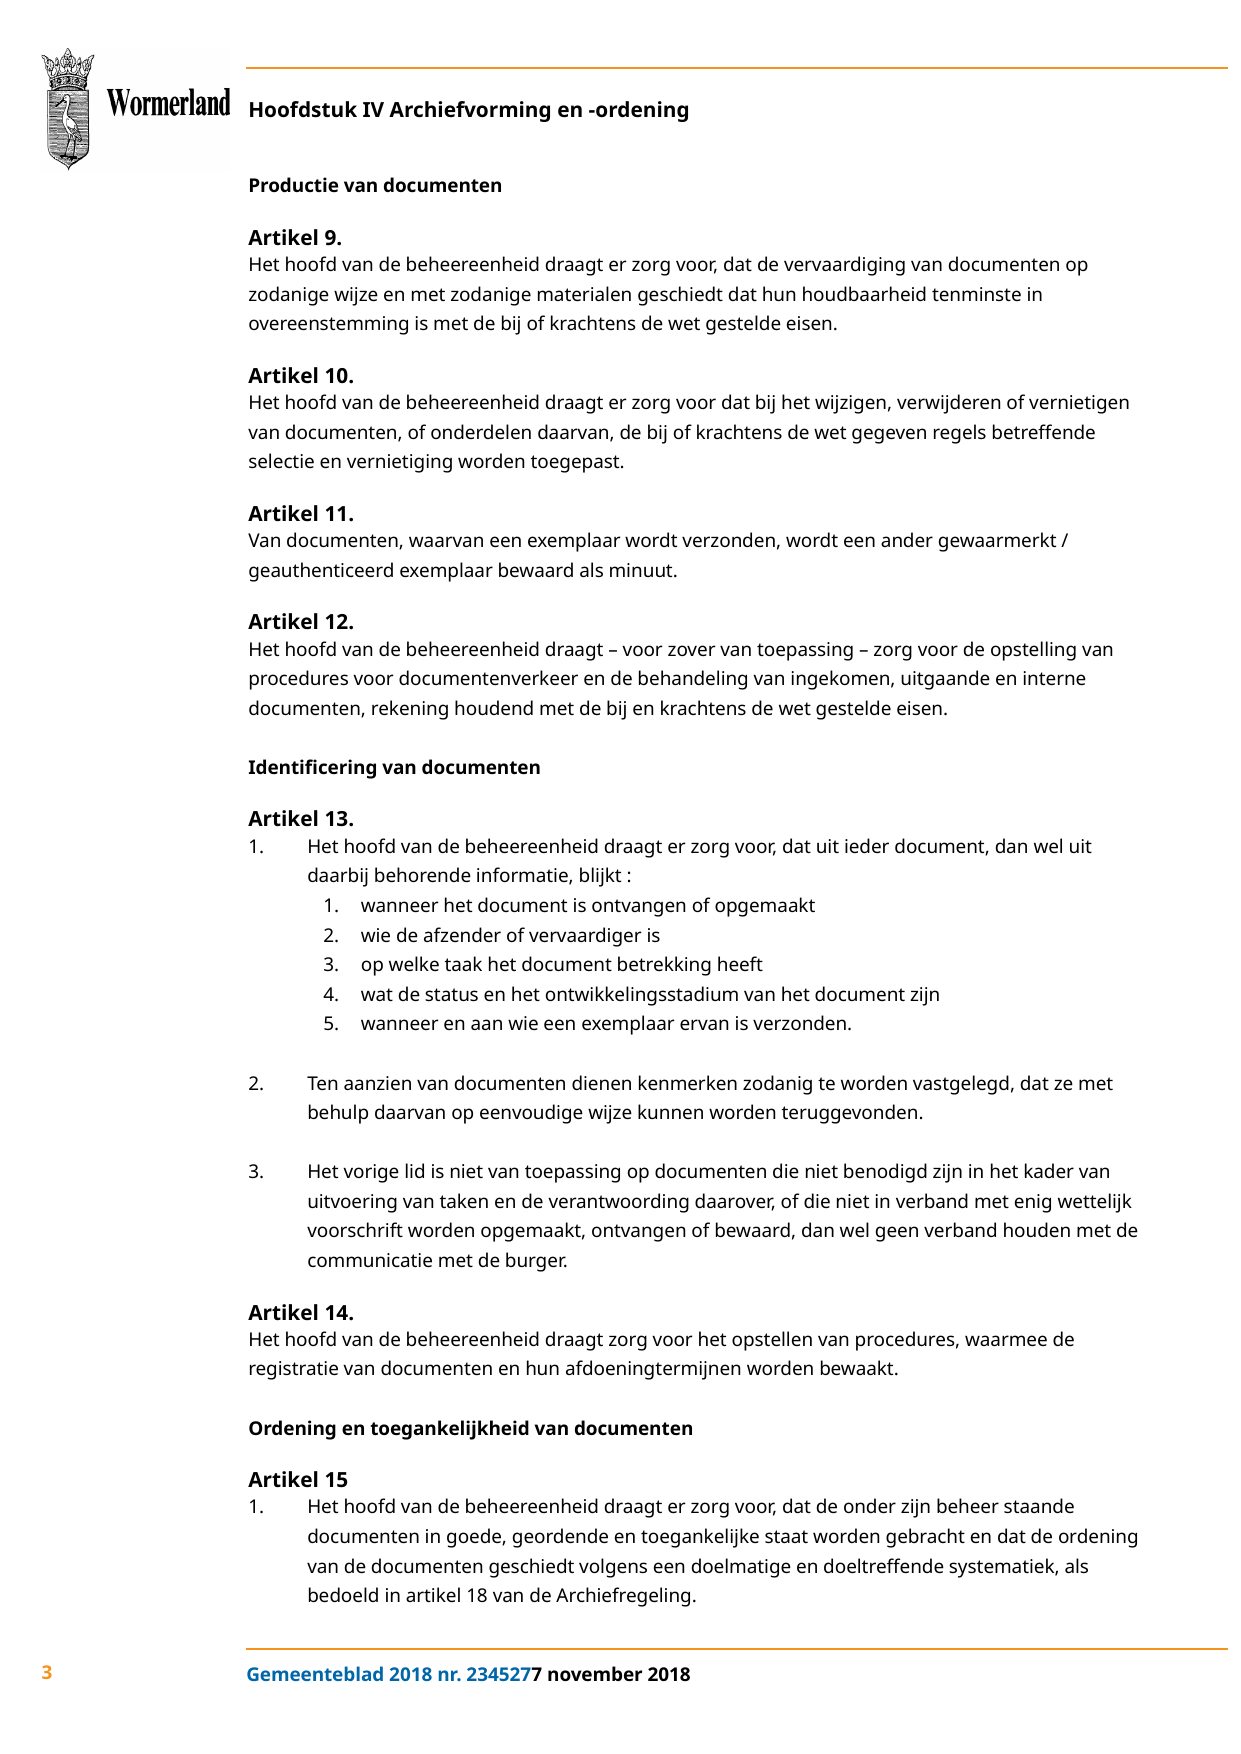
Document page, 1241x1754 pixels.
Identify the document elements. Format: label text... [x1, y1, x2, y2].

text Het hoofd van de beheereenheid draagt zorg voor het opstellen van procedures, waarmee de registratie van documenten en hun afdoeningtermijnen worden bewaakt. [248, 1326, 1152, 1381]
text Artikel 12. [248, 607, 1152, 636]
text Artikel 9. [248, 223, 1152, 251]
list op welke taak het document betrekking heeft [323, 951, 1152, 977]
list Het vorige lid is niet van toepassing op documenten die niet benodigd zijn in het kader van uitvoering van taken en de verantwoording daarover, of die niet in verband met enig wettelijk voorschrift worden opgemaakt, ontvangen of bewaard, dan wel geen verband houden met de communicatie met de burger. [248, 1158, 1152, 1273]
text Artikel 14. [248, 1298, 1152, 1326]
text Artikel 10. [248, 361, 1152, 389]
list Ten aanzien van documenten dienen kenmerken zodanig te worden vastgelegd, dat ze met behulp daarvan op eenvoudige wijze kunnen worden teruggevonden. [248, 1070, 1152, 1125]
text Ordening en toegankelijkheid van documenten [248, 1415, 1152, 1441]
text Hoofdstuk IV Archiefvorming en -ordening [248, 95, 1152, 123]
text Het hoofd van de beheereenheid draagt – voor zover van toepassing – zorg voor de opstelling van procedures voor documentenverkeer en de behandeling van ingekomen, uitgaande en interne documenten, rekening houdend met de bij en krachtens de wet gestelde eisen. [248, 636, 1152, 721]
list wanneer het document is ontvangen of opgemaakt [323, 892, 1152, 918]
text Artikel 15 [248, 1465, 1152, 1494]
list Het hoofd van de beheereenheid draagt er zorg voor, dat de onder zijn beheer staande documenten in goede, geordende en toegankelijke staat worden gebracht en dat de ordening van de documenten geschiedt volgens een doelmatige en doeltreffende systematiek, als bedoeld in artikel 18 van de Archiefregeling. [248, 1494, 1152, 1608]
list wie de afzender of vervaardiger is [323, 922, 1152, 947]
text Het hoofd van de beheereenheid draagt er zorg voor, dat de vervaardiging van documenten op zodanige wijze en met zodanige materialen geschiedt dat hun houdbaarheid tenminste in overeenstemming is met de bij of krachtens de wet gestelde eisen. [248, 251, 1152, 336]
list wat de status en het ontwikkelingsstadium van het document zijn [323, 981, 1152, 1007]
text Productie van documenten [248, 172, 1152, 198]
text Artikel 13. [248, 804, 1152, 833]
list Het hoofd van de beheereenheid draagt er zorg voor, dat uit ieder document, dan wel uit daarbij behorende informatie, blijkt : [248, 833, 1152, 888]
text Identificering van documenten [248, 754, 1152, 780]
text Artikel 11. [248, 499, 1152, 527]
list wanneer en aan wie een exemplaar ervan is verzonden. [323, 1011, 1152, 1036]
text Van documenten, waarvan een exemplaar wordt verzonden, wordt een ander gewaarmerkt / geauthenticeerd exemplaar bewaard als minuut. [248, 527, 1152, 583]
picture [41, 47, 231, 172]
text Het hoofd van de beheereenheid draagt er zorg voor dat bij het wijzigen, verwijderen of vernietigen van documenten, of onderdelen daarvan, de bij of krachtens de wet gegeven regels betreffende selectie en vernietiging worden toegepast. [248, 389, 1152, 474]
